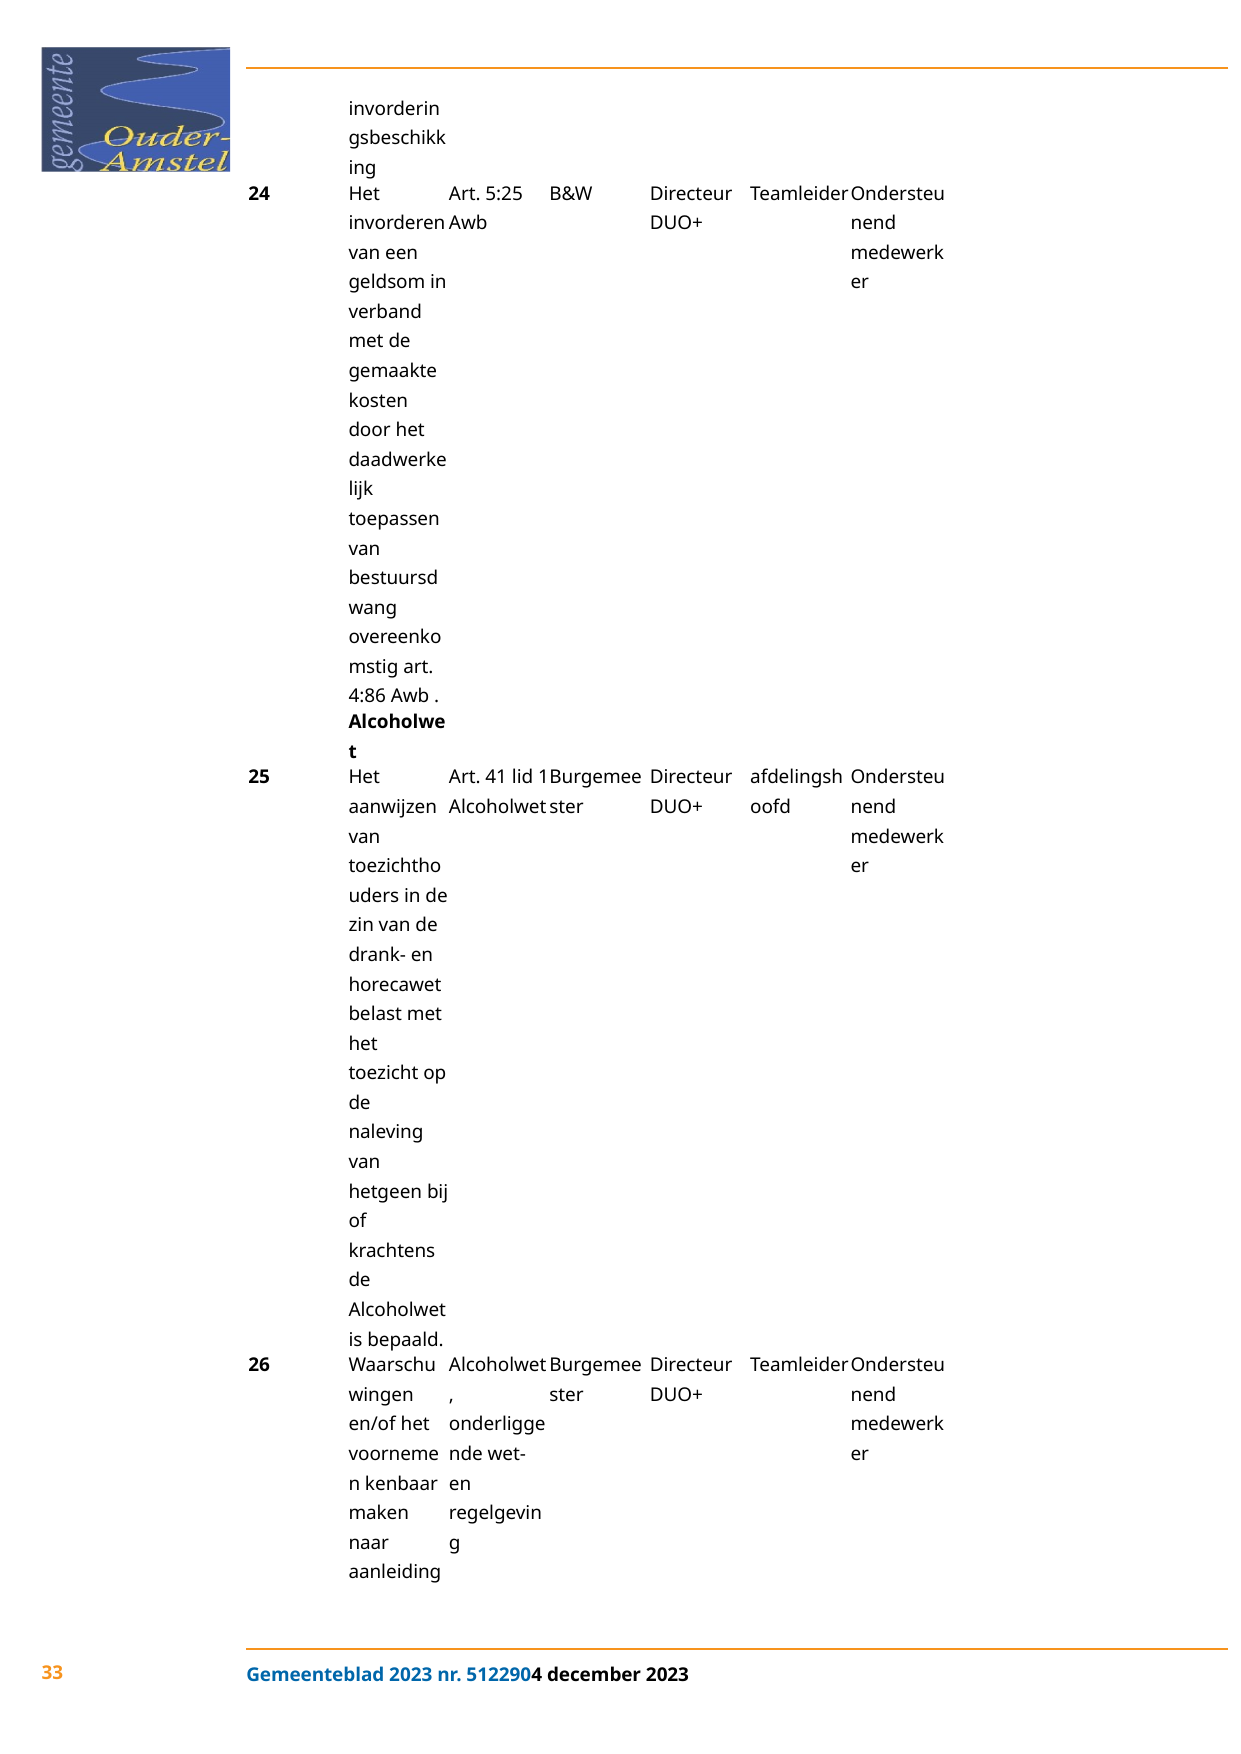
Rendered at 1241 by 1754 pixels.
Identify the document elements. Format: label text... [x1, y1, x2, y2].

table_cell Waarschuwingen en/of het voornemen kenbaar maken naar aanleiding [348, 1351, 449, 1584]
table_cell [549, 708, 649, 764]
table_cell Directeur DUO+ [650, 180, 750, 708]
table_cell [951, 180, 1051, 708]
table_cell [1051, 1351, 1152, 1584]
table_cell Teamleider [750, 1351, 850, 1584]
table_cell invorderingsbeschikking [348, 95, 449, 180]
table_cell Directeur DUO+ [650, 764, 750, 1351]
table_cell [750, 95, 850, 180]
table_cell Alcoholwet [348, 708, 449, 764]
table_cell [650, 95, 750, 180]
table_cell B&W [549, 180, 649, 708]
table_cell Art. 5:25 Awb [449, 180, 549, 708]
table_cell Alcoholwet, onderliggende wet- en regelgeving [449, 1351, 549, 1584]
table_cell Ondersteunend medewerker [850, 764, 951, 1351]
table_cell [449, 95, 549, 180]
table_cell [1051, 180, 1152, 708]
table_cell Ondersteunend medewerker [850, 180, 951, 708]
table_cell [1051, 95, 1152, 180]
table_cell afdelingshoofd [750, 764, 850, 1351]
table_cell [951, 1351, 1051, 1584]
table_cell Het invorderen van een geldsom in verband met de gemaakte kosten door het daadwerkelijk toepassen van bestuursdwang overeenkomstig art. 4:86 Awb . [348, 180, 449, 708]
table_cell Art. 41 lid 1 Alcoholwet [449, 764, 549, 1351]
table_cell [951, 95, 1051, 180]
table_cell [248, 708, 348, 764]
table_cell Burgemeester [549, 764, 649, 1351]
table_cell [449, 708, 549, 764]
table_cell [850, 708, 951, 764]
table_cell Burgemeester [549, 1351, 649, 1584]
table_cell [951, 708, 1051, 764]
table_cell [549, 95, 649, 180]
table_cell [650, 708, 750, 764]
picture [41, 47, 231, 172]
table_cell [850, 95, 951, 180]
table_cell [1051, 764, 1152, 1351]
table_cell Ondersteunend medewerker [850, 1351, 951, 1584]
table_cell [750, 708, 850, 764]
table_cell [951, 764, 1051, 1351]
table_cell [1051, 708, 1152, 764]
table_cell 24 [248, 180, 348, 708]
table_cell Teamleider [750, 180, 850, 708]
table_cell 26 [248, 1351, 348, 1584]
table_cell 25 [248, 764, 348, 1351]
table_cell Het aanwijzen van toezichthouders in de zin van de drank- en horecawet belast met het toezicht op de naleving van hetgeen bij of krachtens de Alcoholwet is bepaald. [348, 764, 449, 1351]
table_cell [248, 95, 348, 180]
table_cell Directeur DUO+ [650, 1351, 750, 1584]
